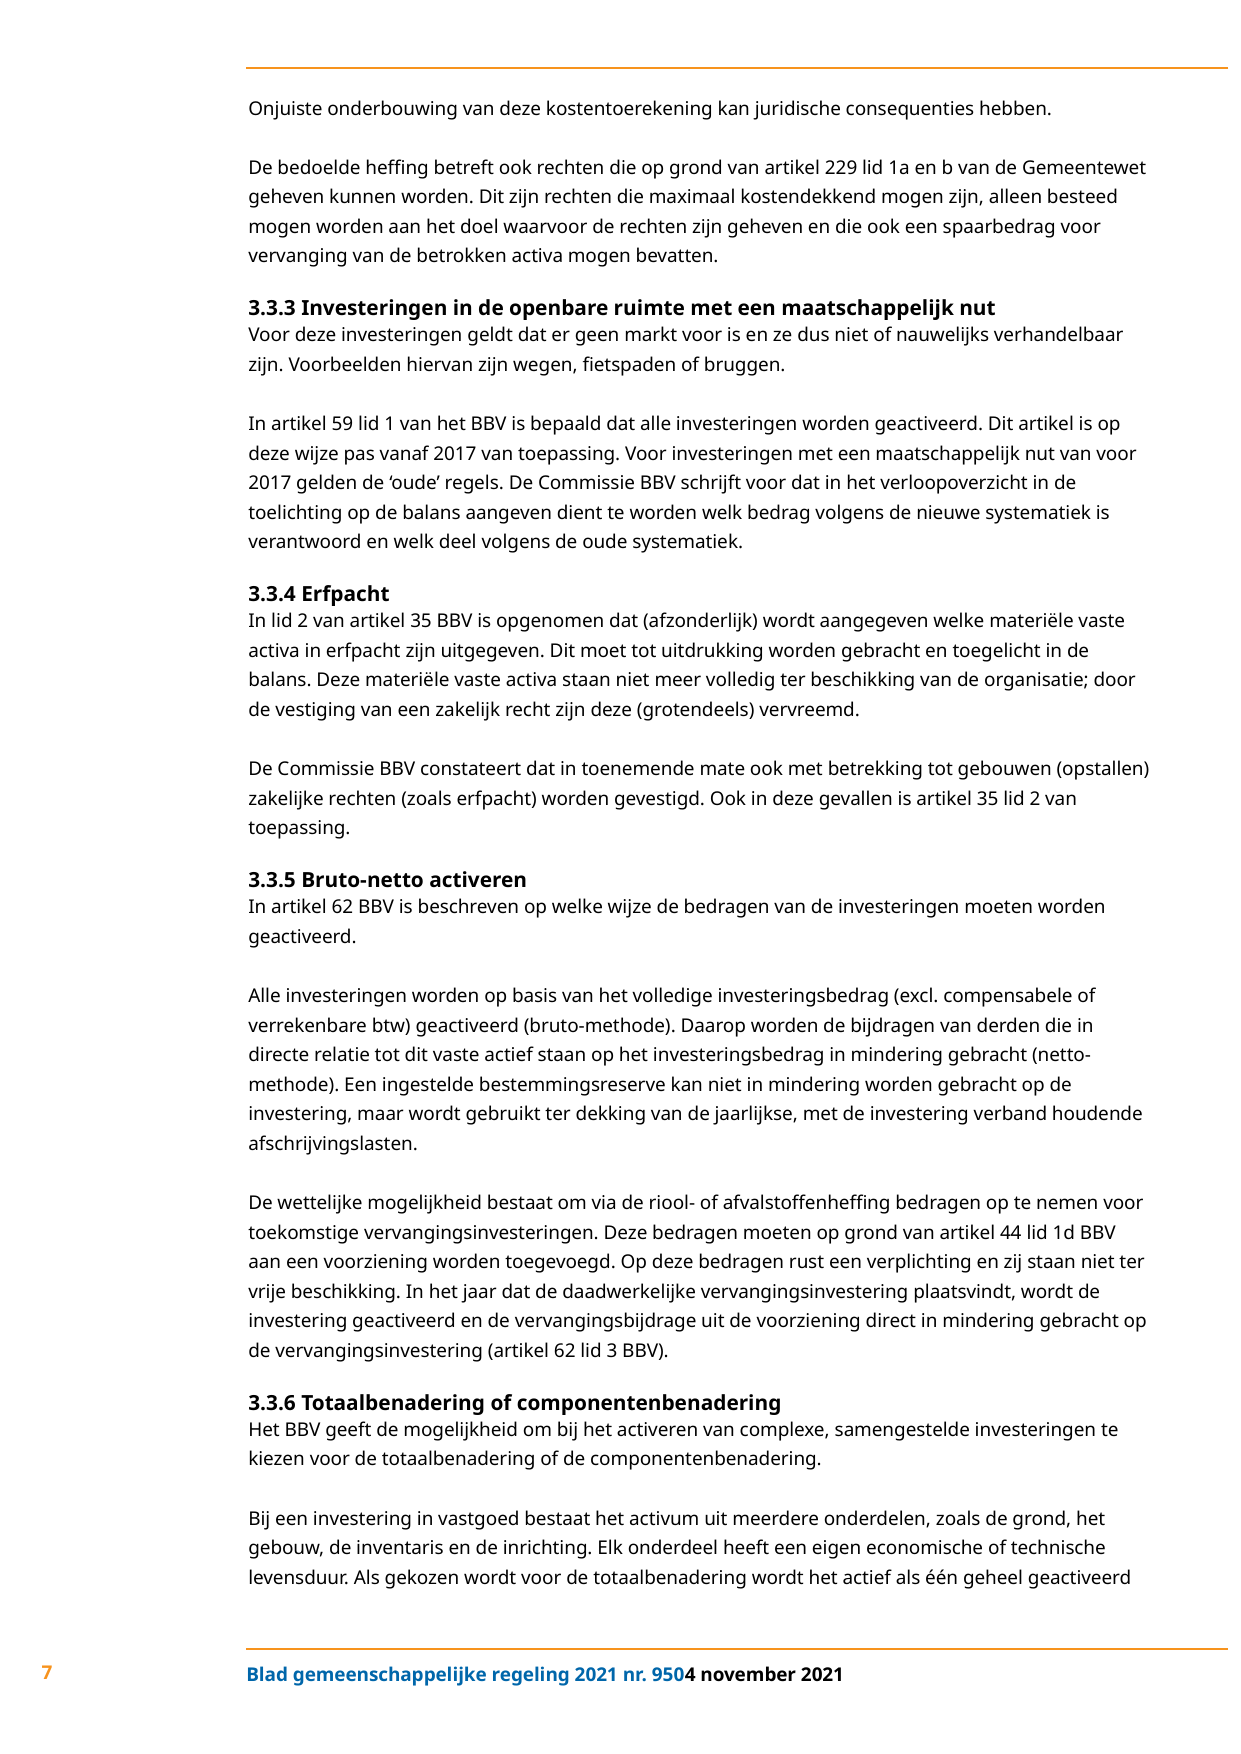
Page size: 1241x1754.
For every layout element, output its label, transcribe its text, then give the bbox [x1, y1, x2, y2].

text Voor deze investeringen geldt dat er geen markt voor is en ze dus niet of nauwelijks verhandelbaar zijn. Voorbeelden hiervan zijn wegen, fietspaden of bruggen. [248, 322, 1152, 377]
text Bij een investering in vastgoed bestaat het activum uit meerdere onderdelen, zoals de grond, het gebouw, de inventaris en de inrichting. Elk onderdeel heeft een eigen economische of technische levensduur. Als gekozen wordt voor de totaalbenadering wordt het actief als één geheel geactiveerd [248, 1505, 1152, 1590]
text Alle investeringen worden op basis van het volledige investeringsbedrag (excl. compensabele of verrekenbare btw) geactiveerd (bruto-methode). Daarop worden de bijdragen van derden die in directe relatie tot dit vaste actief staan op het investeringsbedrag in mindering gebracht (netto-methode). Een ingestelde bestemmingsreserve kan niet in mindering worden gebracht op de investering, maar wordt gebruikt ter dekking van de jaarlijkse, met de investering verband houdende afschrijvingslasten. [248, 982, 1152, 1156]
text De Commissie BBV constateert dat in toenemende mate ook met betrekking tot gebouwen (opstallen) zakelijke rechten (zoals erfpacht) worden gevestigd. Ook in deze gevallen is artikel 35 lid 2 van toepassing. [248, 755, 1152, 840]
text In lid 2 van artikel 35 BBV is opgenomen dat (afzonderlijk) wordt aangegeven welke materiële vaste activa in erfpacht zijn uitgegeven. Dit moet tot uitdrukking worden gebracht en toegelicht in de balans. Deze materiële vaste activa staan niet meer volledig ter beschikking van de organisatie; door de vestiging van een zakelijk recht zijn deze (grotendeels) vervreemd. [248, 607, 1152, 722]
text 3.3.6 Totaalbenadering of componentenbenadering [248, 1388, 1152, 1416]
text 3.3.4 Erfpacht [248, 579, 1152, 607]
picture [41, 47, 231, 172]
text 3.3.5 Bruto-netto activeren [248, 865, 1152, 893]
text In artikel 62 BBV is beschreven op welke wijze de bedragen van de investeringen moeten worden geactiveerd. [248, 893, 1152, 949]
text De wettelijke mogelijkheid bestaat om via de riool- of afvalstoffenheffing bedragen op te nemen voor toekomstige vervangingsinvesteringen. Deze bedragen moeten op grond van artikel 44 lid 1d BBV aan een voorziening worden toegevoegd. Op deze bedragen rust een verplichting en zij staan niet ter vrije beschikking. In het jaar dat de daadwerkelijke vervangingsinvestering plaatsvindt, wordt de investering geactiveerd en de vervangingsbijdrage uit de voorziening direct in mindering gebracht op de vervangingsinvestering (artikel 62 lid 3 BBV). [248, 1189, 1152, 1363]
text Onjuiste onderbouwing van deze kostentoerekening kan juridische consequenties hebben. [248, 95, 1152, 121]
text In artikel 59 lid 1 van het BBV is bepaald dat alle investeringen worden geactiveerd. Dit artikel is op deze wijze pas vanaf 2017 van toepassing. Voor investeringen met een maatschappelijk nut van voor 2017 gelden de ‘oude’ regels. De Commissie BBV schrijft voor dat in het verloopoverzicht in de toelichting op de balans aangeven dient te worden welk bedrag volgens de nieuwe systematiek is verantwoord en welk deel volgens de oude systematiek. [248, 410, 1152, 554]
text Het BBV geeft de mogelijkheid om bij het activeren van complexe, samengestelde investeringen te kiezen voor de totaalbenadering of de componentenbenadering. [248, 1416, 1152, 1471]
text 3.3.3 Investeringen in de openbare ruimte met een maatschappelijk nut [248, 293, 1152, 322]
text De bedoelde heffing betreft ook rechten die op grond van artikel 229 lid 1a en b van de Gemeentewet geheven kunnen worden. Dit zijn rechten die maximaal kostendekkend mogen zijn, alleen besteed mogen worden aan het doel waarvoor de rechten zijn geheven en die ook een spaarbedrag voor vervanging van de betrokken activa mogen bevatten. [248, 154, 1152, 268]
